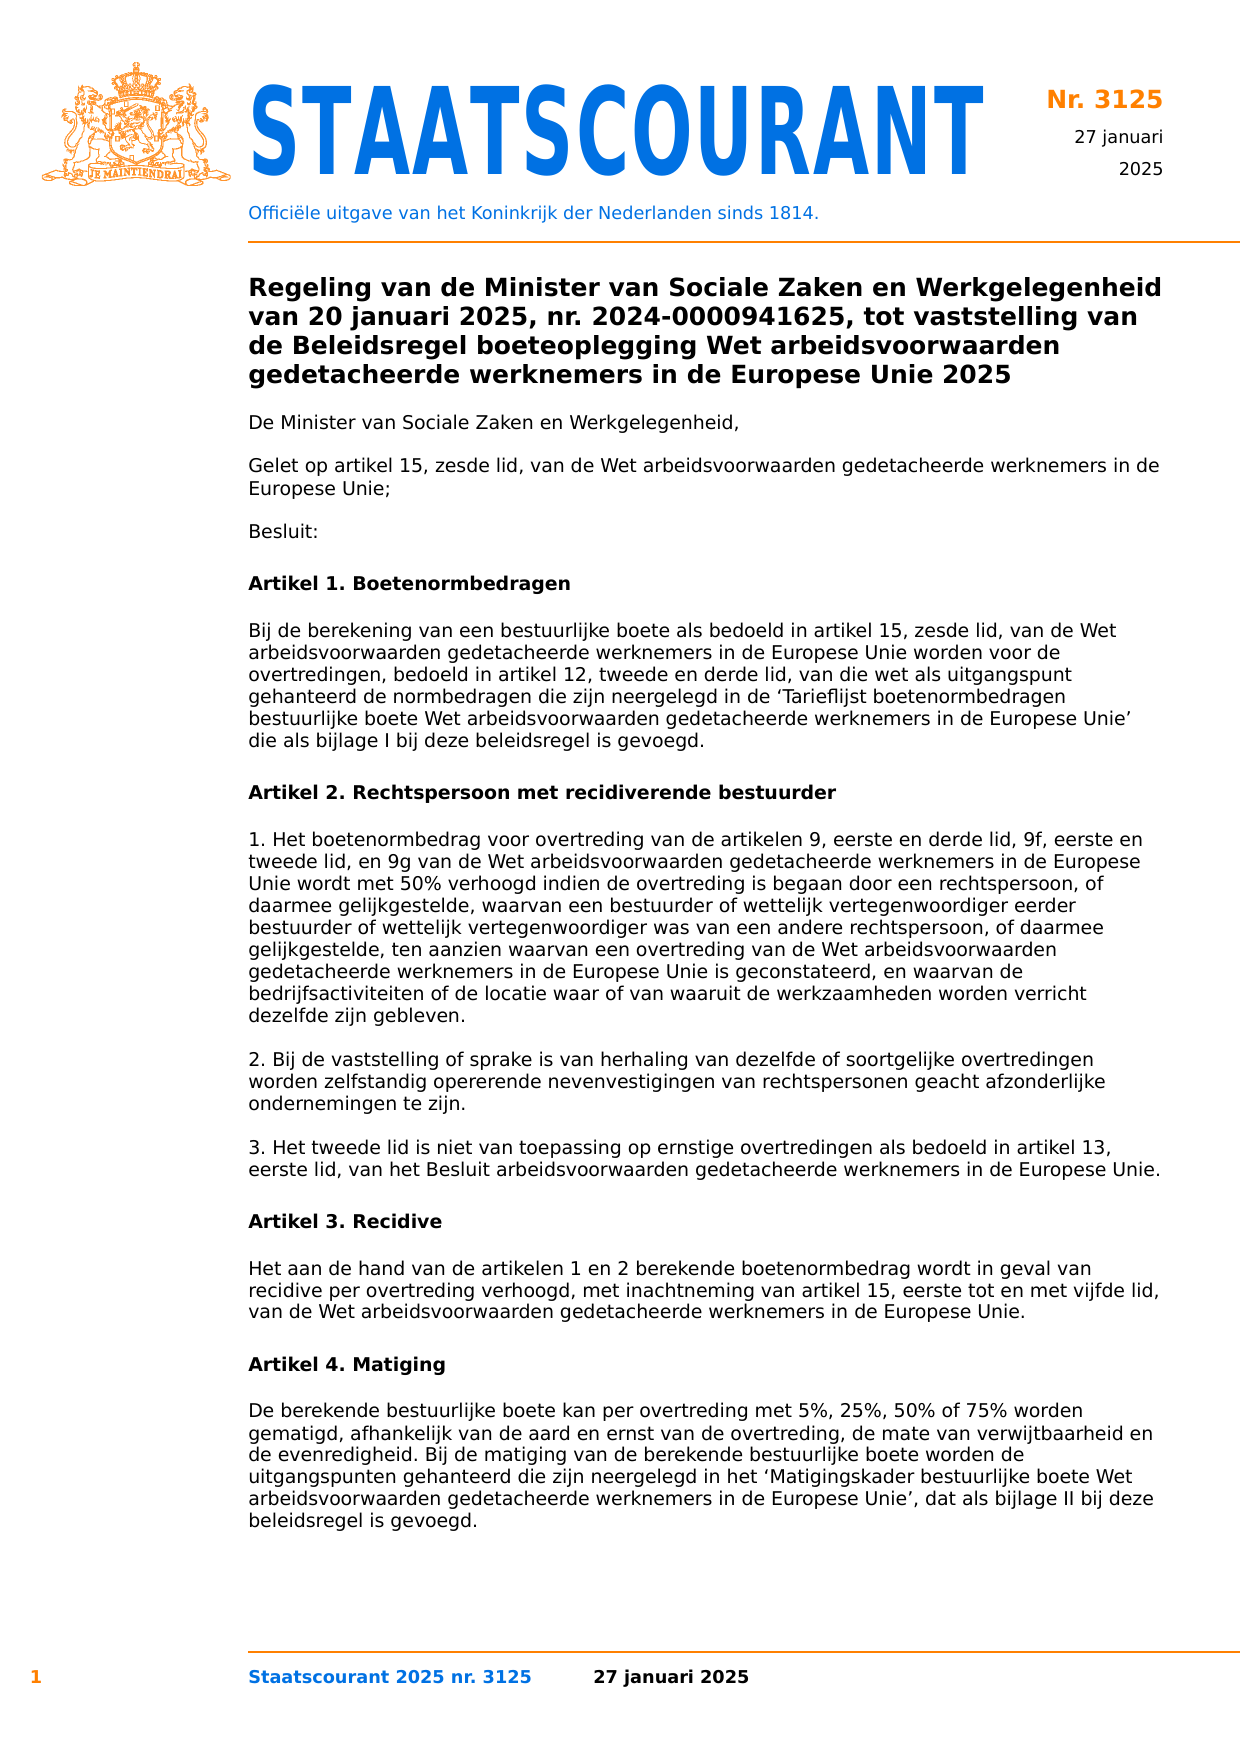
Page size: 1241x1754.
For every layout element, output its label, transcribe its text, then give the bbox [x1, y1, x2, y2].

text De Minister van Sociale Zaken en Werkgelegenheid, [248, 412, 1163, 433]
text De berekende bestuurlijke boete kan per overtreding met 5%, 25%, 50% of 75% worden gematigd, afhankelijk van de aard en ernst van de overtreding, de mate van verwijtbaarheid en de evenredigheid. Bij de matiging van de berekende bestuurlijke boete worden de uitgangspunten gehanteerd die zijn neergelegd in het ‘Matigingskader bestuurlijke boete Wet arbeidsvoorwaarden gedetacheerde werknemers in de Europese Unie’, dat als bijlage II bij deze beleidsregel is gevoegd. [248, 1400, 1163, 1532]
table_header Nr. 3125 [998, 62, 1240, 121]
subtitle Artikel 2. Rechtspersoon met recidiverende bestuurder [248, 782, 1163, 804]
table_cell 27 januari [998, 121, 1240, 153]
table_header [25, 62, 248, 241]
text Besluit: [248, 521, 1163, 543]
text 1. Het boetenormbedrag voor overtreding van de artikelen 9, eerste en derde lid, 9f, eerste en tweede lid, en 9g van de Wet arbeidsvoorwaarden gedetacheerde werknemers in de Europese Unie wordt met 50% verhoogd indien de overtreding is begaan door een rechtspersoon, of daarmee gelijkgestelde, waarvan een bestuurder of wettelijk vertegenwoordiger eerder bestuurder of wettelijk vertegenwoordiger was van een andere rechtspersoon, of daarmee gelijkgestelde, ten aanzien waarvan een overtreding van de Wet arbeidsvoorwaarden gedetacheerde werknemers in de Europese Unie is geconstateerd, en waarvan de bedrijfsactiviteiten of de locatie waar of van waaruit de werkzaamheden worden verricht dezelfde zijn gebleven. [248, 829, 1163, 1027]
subtitle Artikel 4. Matiging [248, 1353, 1163, 1375]
text Bij de berekening van een bestuurlijke boete als bedoeld in artikel 15, zesde lid, van de Wet arbeidsvoorwaarden gedetacheerde werknemers in de Europese Unie worden voor de overtredingen, bedoeld in artikel 12, tweede en derde lid, van die wet als uitgangspunt gehanteerd de normbedragen die zijn neergelegd in de ‘Tarieflijst boetenormbedragen bestuurlijke boete Wet arbeidsvoorwaarden gedetacheerde werknemers in de Europese Unie’ die als bijlage I bij deze beleidsregel is gevoegd. [248, 620, 1163, 752]
table_header STAATSCOURANT [248, 62, 998, 203]
table_cell Officiële uitgave van het Koninkrijk der Nederlanden sinds 1814. [248, 203, 1240, 241]
subtitle Artikel 1. Boetenormbedragen [248, 573, 1163, 595]
text Het aan de hand van de artikelen 1 en 2 berekende boetenormbedrag wordt in geval van recidive per overtreding verhoogd, met inachtneming van artikel 15, eerste tot en met vijfde lid, van de Wet arbeidsvoorwaarden gedetacheerde werknemers in de Europese Unie. [248, 1257, 1163, 1323]
table_cell 2025 [998, 153, 1240, 203]
text Gelet op artikel 15, zesde lid, van de Wet arbeidsvoorwaarden gedetacheerde werknemers in de Europese Unie; [248, 455, 1163, 499]
text 3. Het tweede lid is niet van toepassing op ernstige overtredingen als bedoeld in artikel 13, eerste lid, van het Besluit arbeidsvoorwaarden gedetacheerde werknemers in de Europese Unie. [248, 1137, 1163, 1181]
picture [41, 62, 231, 186]
subtitle Artikel 3. Recidive [248, 1211, 1163, 1232]
text 2. Bij de vaststelling of sprake is van herhaling van dezelfde of soortgelijke overtredingen worden zelfstandig opererende nevenvestigingen van rechtspersonen geacht afzonderlijke ondernemingen te zijn. [248, 1049, 1163, 1115]
subtitle Regeling van de Minister van Sociale Zaken en Werkgelegenheid van 20 januari 2025, nr. 2024-0000941625, tot vaststelling van de Beleidsregel boeteoplegging Wet arbeidsvoorwaarden gedetacheerde werknemers in de Europese Unie 2025 [248, 273, 1163, 390]
